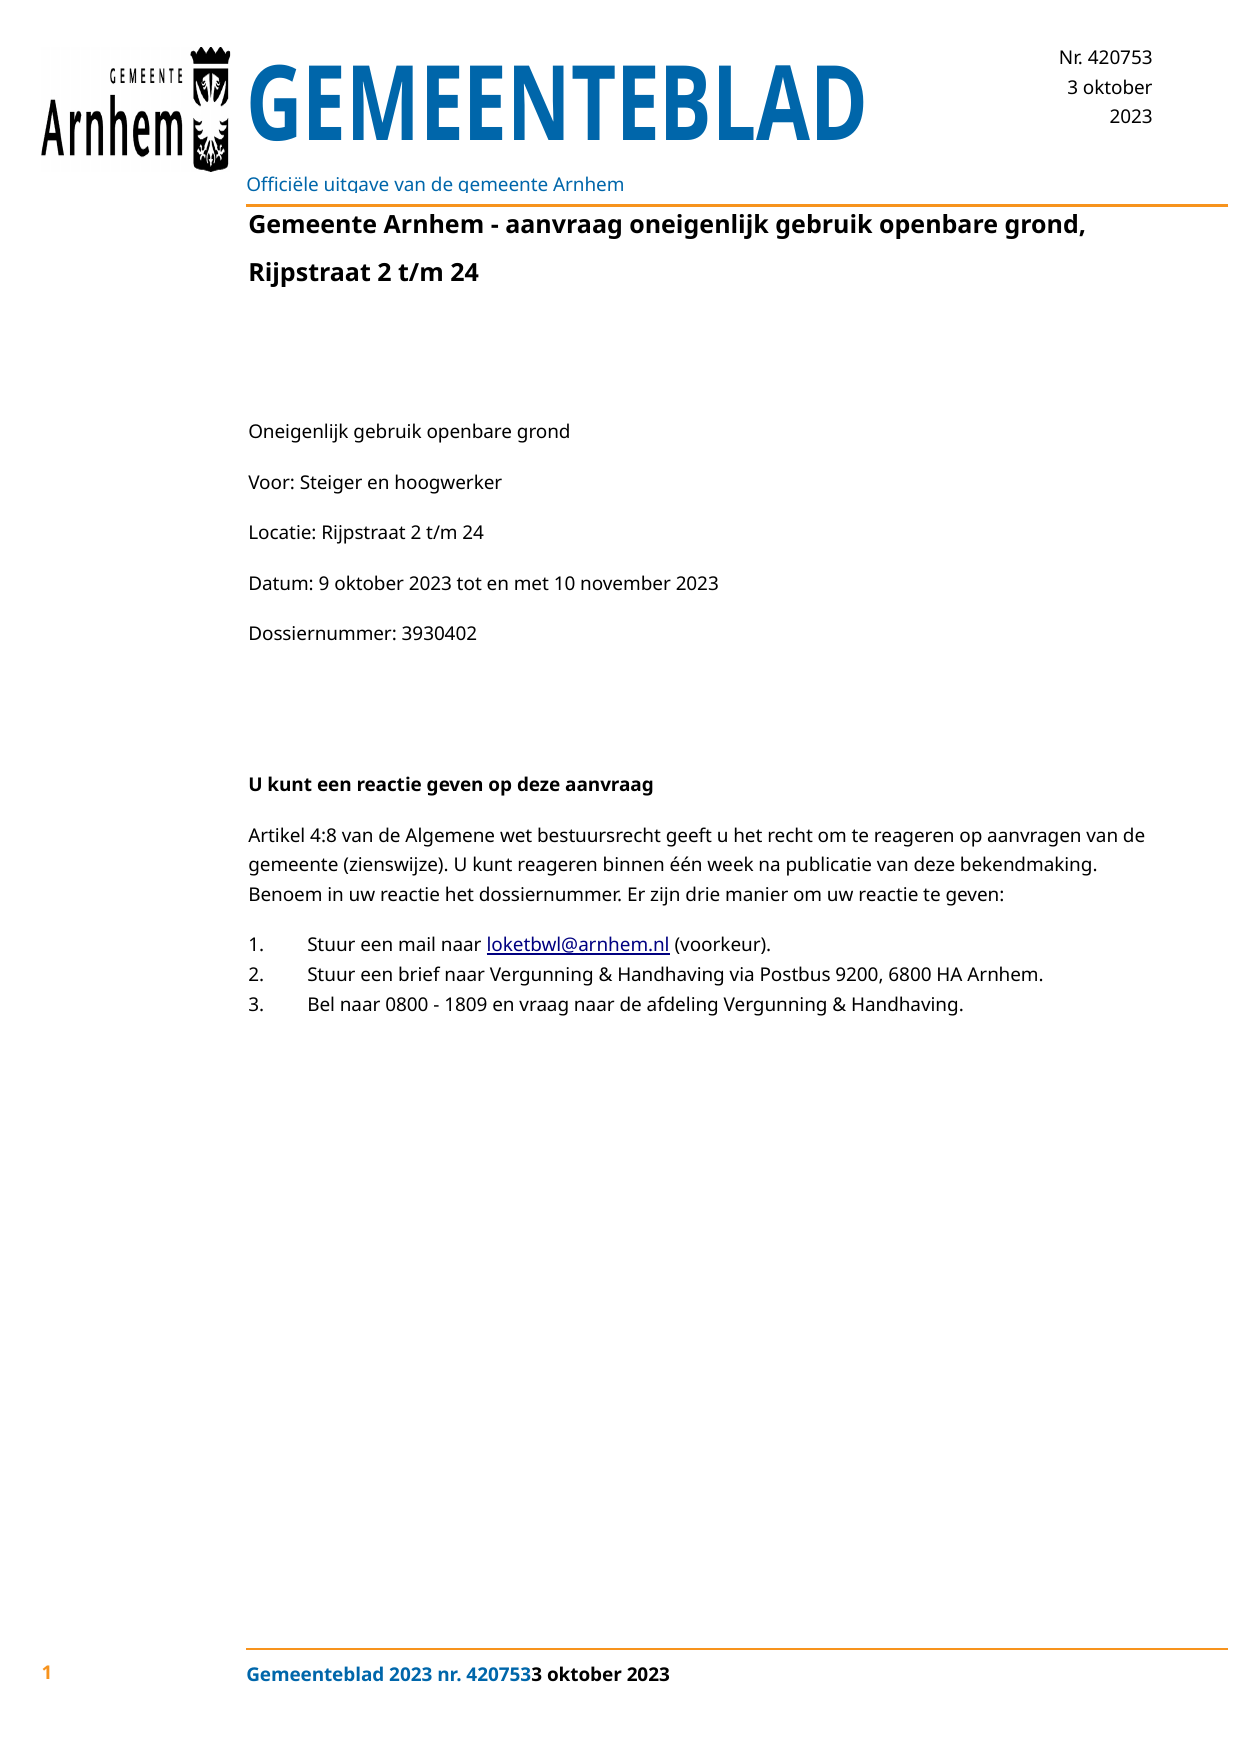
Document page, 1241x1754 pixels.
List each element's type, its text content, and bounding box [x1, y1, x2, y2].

text Voor: Steiger en hoogwerker [248, 469, 1152, 495]
text Dossiernummer: 3930402 [248, 620, 1152, 646]
list Bel naar 0800 - 1809 en vraag naar de afdeling Vergunning & Handhaving. [248, 991, 1152, 1017]
text Oneigenlijk gebruik openbare grond [248, 419, 1152, 444]
text U kunt een reactie geven op deze aanvraag [248, 772, 1152, 797]
list Stuur een mail naar loketbwl@arnhem.nl (voorkeur). [248, 932, 1152, 957]
picture [41, 47, 231, 172]
text Datum: 9 oktober 2023 tot en met 10 november 2023 [248, 570, 1152, 596]
text Gemeente Arnhem - aanvraag oneigenlijk gebruik openbare grond, Rijpstraat 2 t/m 24 [248, 207, 1152, 288]
text Locatie: Rijpstraat 2 t/m 24 [248, 519, 1152, 545]
list Stuur een brief naar Vergunning & Handhaving via Postbus 9200, 6800 HA Arnhem. [248, 961, 1152, 987]
text Artikel 4:8 van de Algemene wet bestuursrecht geeft u het recht om te reageren op aanvragen van de gemeente (zienswijze). U kunt reageren binnen één week na publicatie van deze bekendmaking. Benoem in uw reactie het dossiernummer. Er zijn drie manier om uw reactie te geven: [248, 822, 1152, 907]
